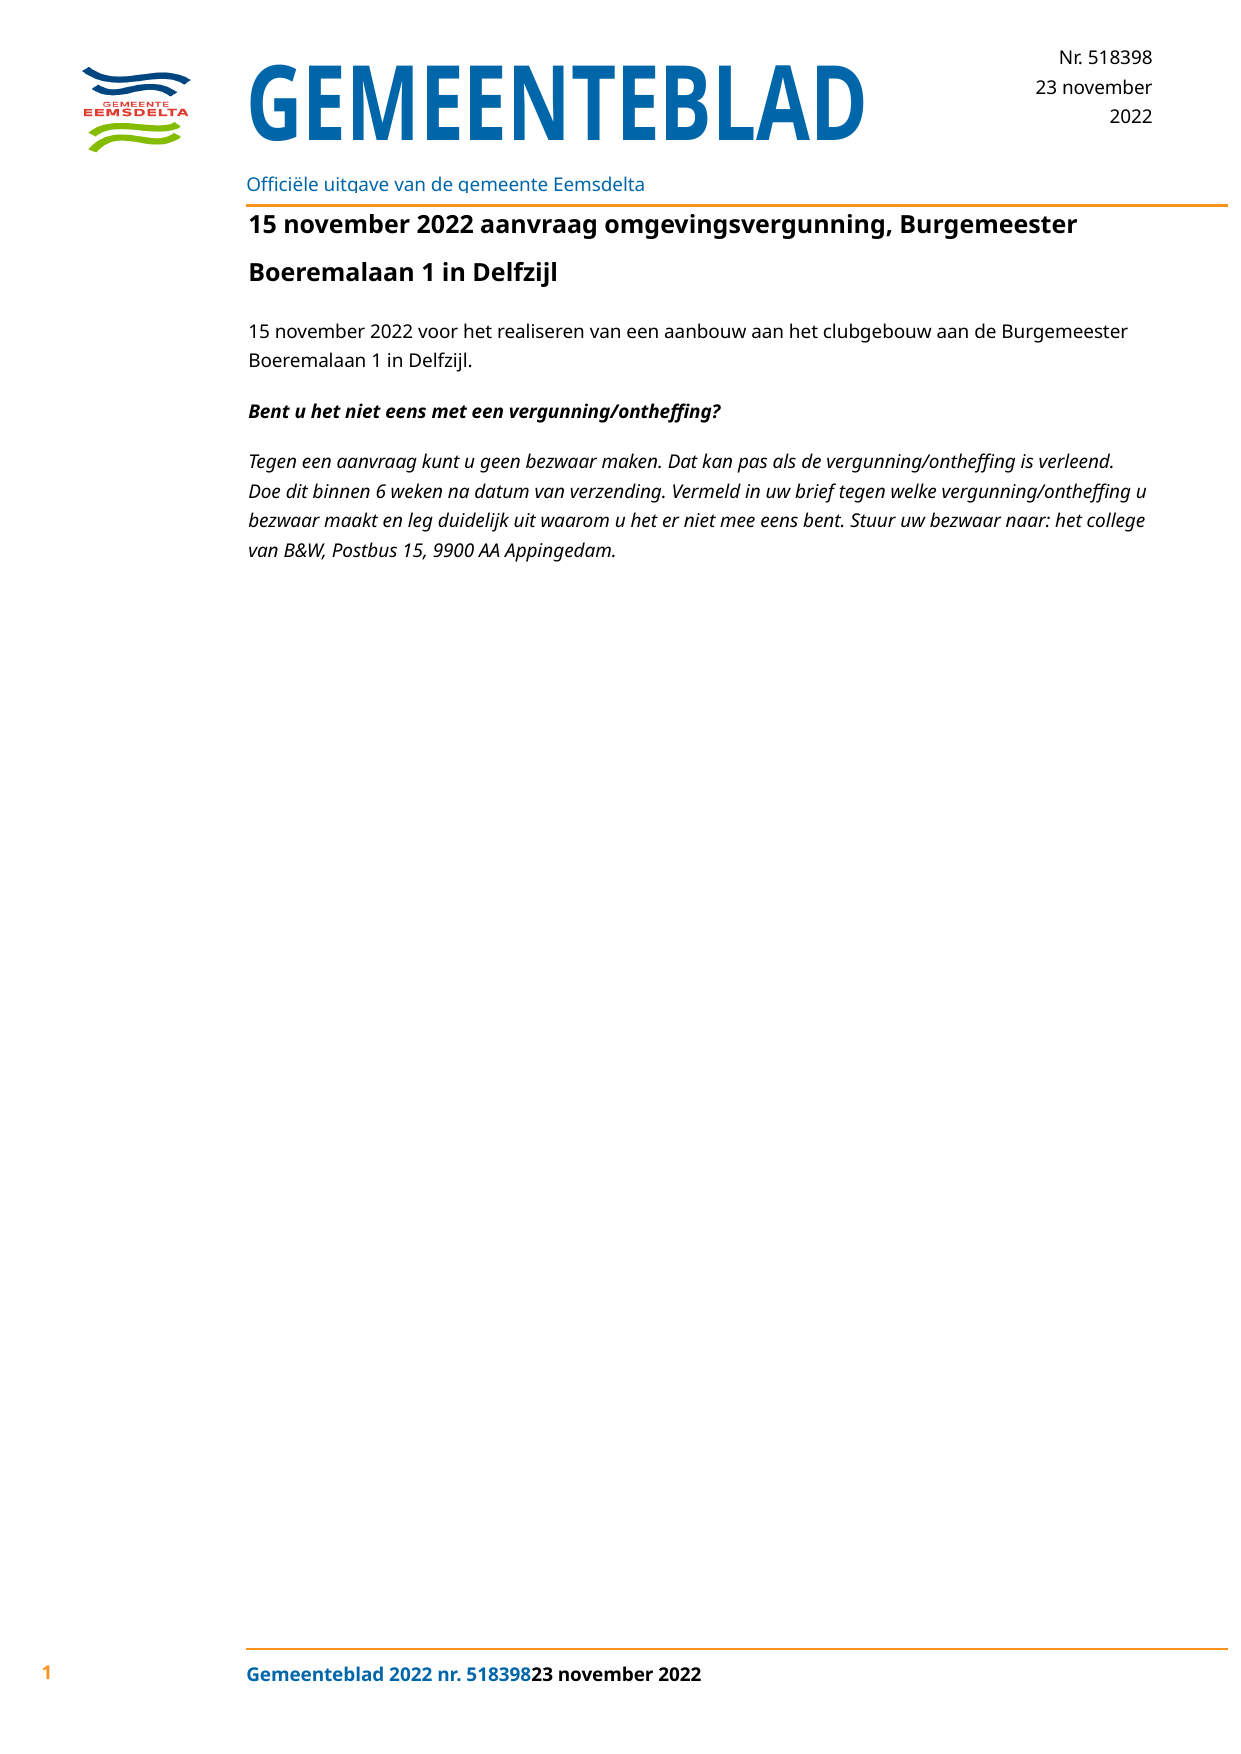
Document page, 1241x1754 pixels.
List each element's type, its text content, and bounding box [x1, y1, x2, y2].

text 15 november 2022 voor het realiseren van een aanbouw aan het clubgebouw aan de Burgemeester Boeremalaan 1 in Delfzijl. [248, 318, 1152, 373]
text Tegen een aanvraag kunt u geen bezwaar maken. Dat kan pas als de vergunning/ontheffing is verleend. Doe dit binnen 6 weken na datum van verzending. Vermeld in uw brief tegen welke vergunning/ontheffing u bezwaar maakt en leg duidelijk uit waarom u het er niet mee eens bent. Stuur uw bezwaar naar: het college van B&W, Postbus 15, 9900 AA Appingedam. [248, 448, 1152, 563]
picture [41, 47, 231, 172]
text Bent u het niet eens met een vergunning/ontheffing? [248, 398, 1152, 424]
text 15 november 2022 aanvraag omgevingsvergunning, Burgemeester Boeremalaan 1 in Delfzijl [248, 207, 1152, 288]
